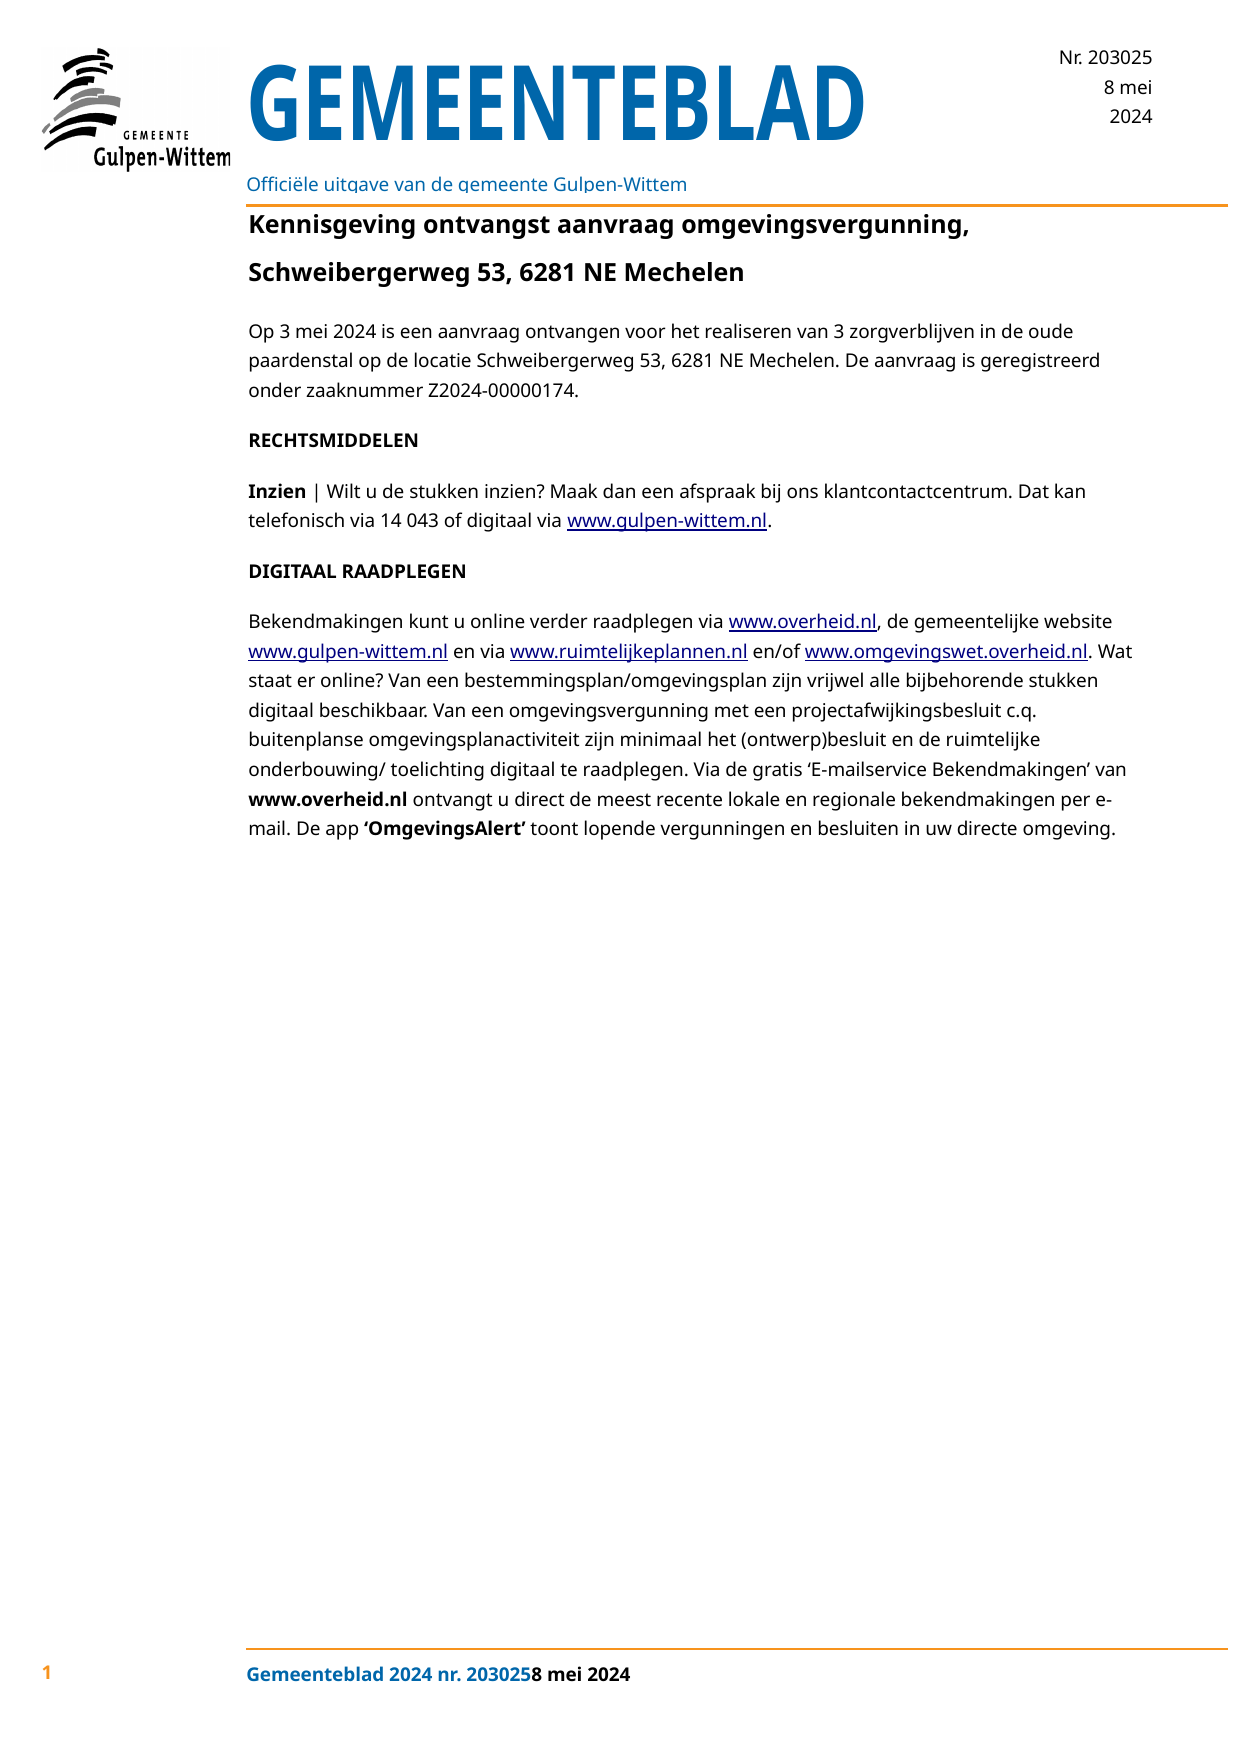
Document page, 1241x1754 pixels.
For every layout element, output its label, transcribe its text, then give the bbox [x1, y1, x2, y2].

text Inzien | Wilt u de stukken inzien? Maak dan een afspraak bij ons klantcontactcentrum. Dat kan telefonisch via 14 043 of digitaal via www.gulpen-wittem.nl. [248, 478, 1152, 533]
text Op 3 mei 2024 is een aanvraag ontvangen voor het realiseren van 3 zorgverblijven in de oude paardenstal op de locatie Schweibergerweg 53, 6281 NE Mechelen. De aanvraag is geregistreerd onder zaaknummer Z2024-00000174. [248, 318, 1152, 403]
text RECHTSMIDDELEN [248, 427, 1152, 453]
text DIGITAAL RAADPLEGEN [248, 558, 1152, 584]
text Kennisgeving ontvangst aanvraag omgevingsvergunning, Schweibergerweg 53, 6281 NE Mechelen [248, 207, 1152, 288]
picture [41, 47, 231, 172]
text Bekendmakingen kunt u online verder raadplegen via www.overheid.nl, de gemeentelijke website www.gulpen-wittem.nl en via www.ruimtelijkeplannen.nl en/of www.omgevingswet.overheid.nl. Wat staat er online? Van een bestemmingsplan/omgevingsplan zijn vrijwel alle bijbehorende stukken digitaal beschikbaar. Van een omgevingsvergunning met een projectafwijkingsbesluit c.q. buitenplanse omgevingsplanactiviteit zijn minimaal het (ontwerp)besluit en de ruimtelijke onderbouwing/ toelichting digitaal te raadplegen. Via de gratis ‘E-mailservice Bekendmakingen’ van www.overheid.nl ontvangt u direct de meest recente lokale en regionale bekendmakingen per e-mail. De app ‘OmgevingsAlert’ toont lopende vergunningen en besluiten in uw directe omgeving. [248, 608, 1152, 841]
